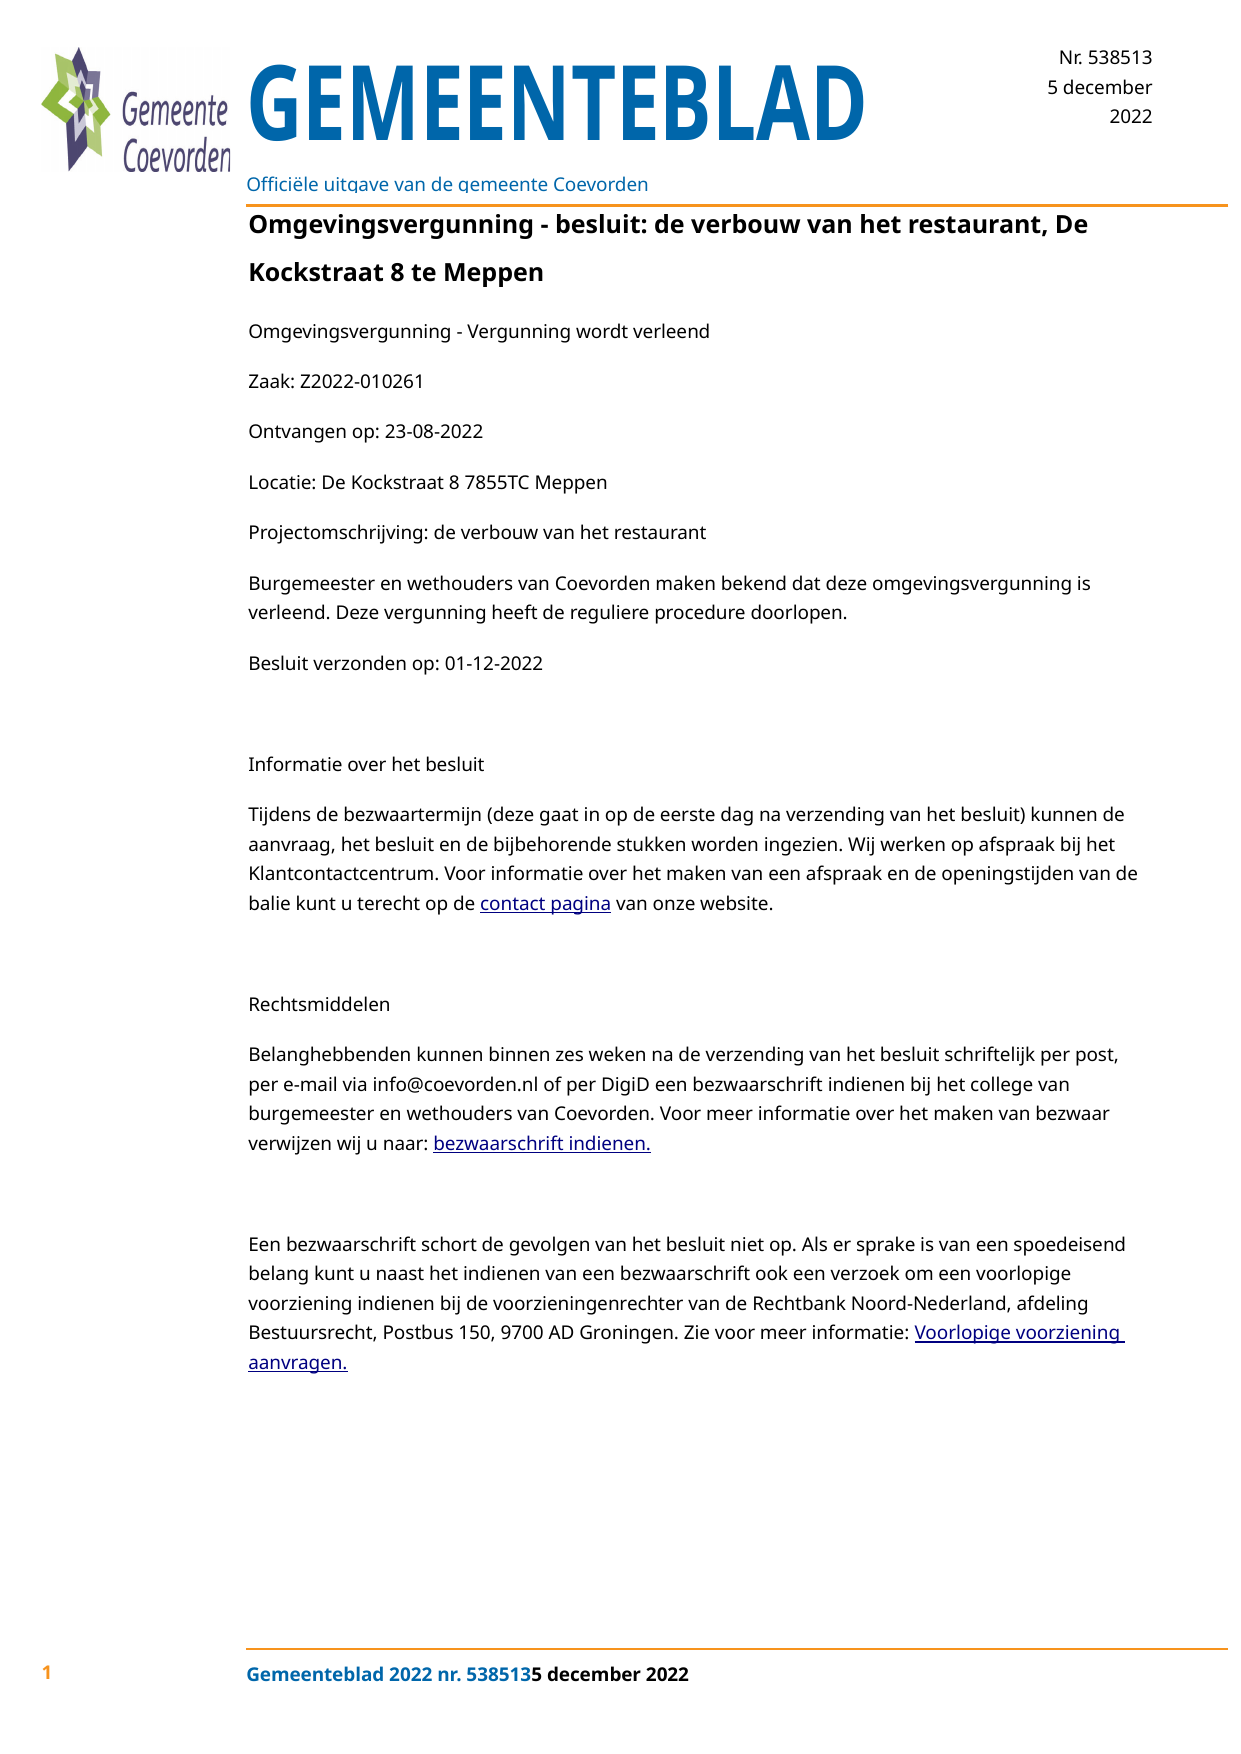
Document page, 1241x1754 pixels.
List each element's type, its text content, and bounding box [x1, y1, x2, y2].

picture [41, 47, 231, 172]
text Projectomschrijving: de verbouw van het restaurant [248, 519, 1152, 545]
text Ontvangen op: 23-08-2022 [248, 419, 1152, 444]
text Rechtsmiddelen [248, 991, 1152, 1017]
text Omgevingsvergunning - besluit: de verbouw van het restaurant, De Kockstraat 8 te Meppen [248, 207, 1152, 288]
text Besluit verzonden op: 01-12-2022 [248, 650, 1152, 676]
text Informatie over het besluit [248, 751, 1152, 777]
text Tijdens de bezwaartermijn (deze gaat in op de eerste dag na verzending van het besluit) kunnen de aanvraag, het besluit en de bijbehorende stukken worden ingezien. Wij werken op afspraak bij het Klantcontactcentrum. Voor informatie over het maken van een afspraak en de openingstijden van de balie kunt u terecht op de contact pagina van onze website. [248, 801, 1152, 916]
text Omgevingsvergunning - Vergunning wordt verleend [248, 318, 1152, 344]
text Een bezwaarschrift schort de gevolgen van het besluit niet op. Als er sprake is van een spoedeisend belang kunt u naast het indienen van een bezwaarschrift ook een verzoek om een voorlopige voorziening indienen bij de voorzieningenrechter van de Rechtbank Noord-Nederland, afdeling Bestuursrecht, Postbus 150, 9700 AD Groningen. Zie voor meer informatie: Voorlopige voorziening aanvragen. [248, 1231, 1152, 1375]
text Zaak: Z2022-010261 [248, 368, 1152, 394]
text Locatie: De Kockstraat 8 7855TC Meppen [248, 469, 1152, 495]
text Burgemeester en wethouders van Coevorden maken bekend dat deze omgevingsvergunning is verleend. Deze vergunning heeft de reguliere procedure doorlopen. [248, 570, 1152, 625]
text Belanghebbenden kunnen binnen zes weken na de verzending van het besluit schriftelijk per post, per e-mail via info@coevorden.nl of per DigiD een bezwaarschrift indienen bij het college van burgemeester en wethouders van Coevorden. Voor meer informatie over het maken van bezwaar verwijzen wij u naar: bezwaarschrift indienen. [248, 1041, 1152, 1156]
